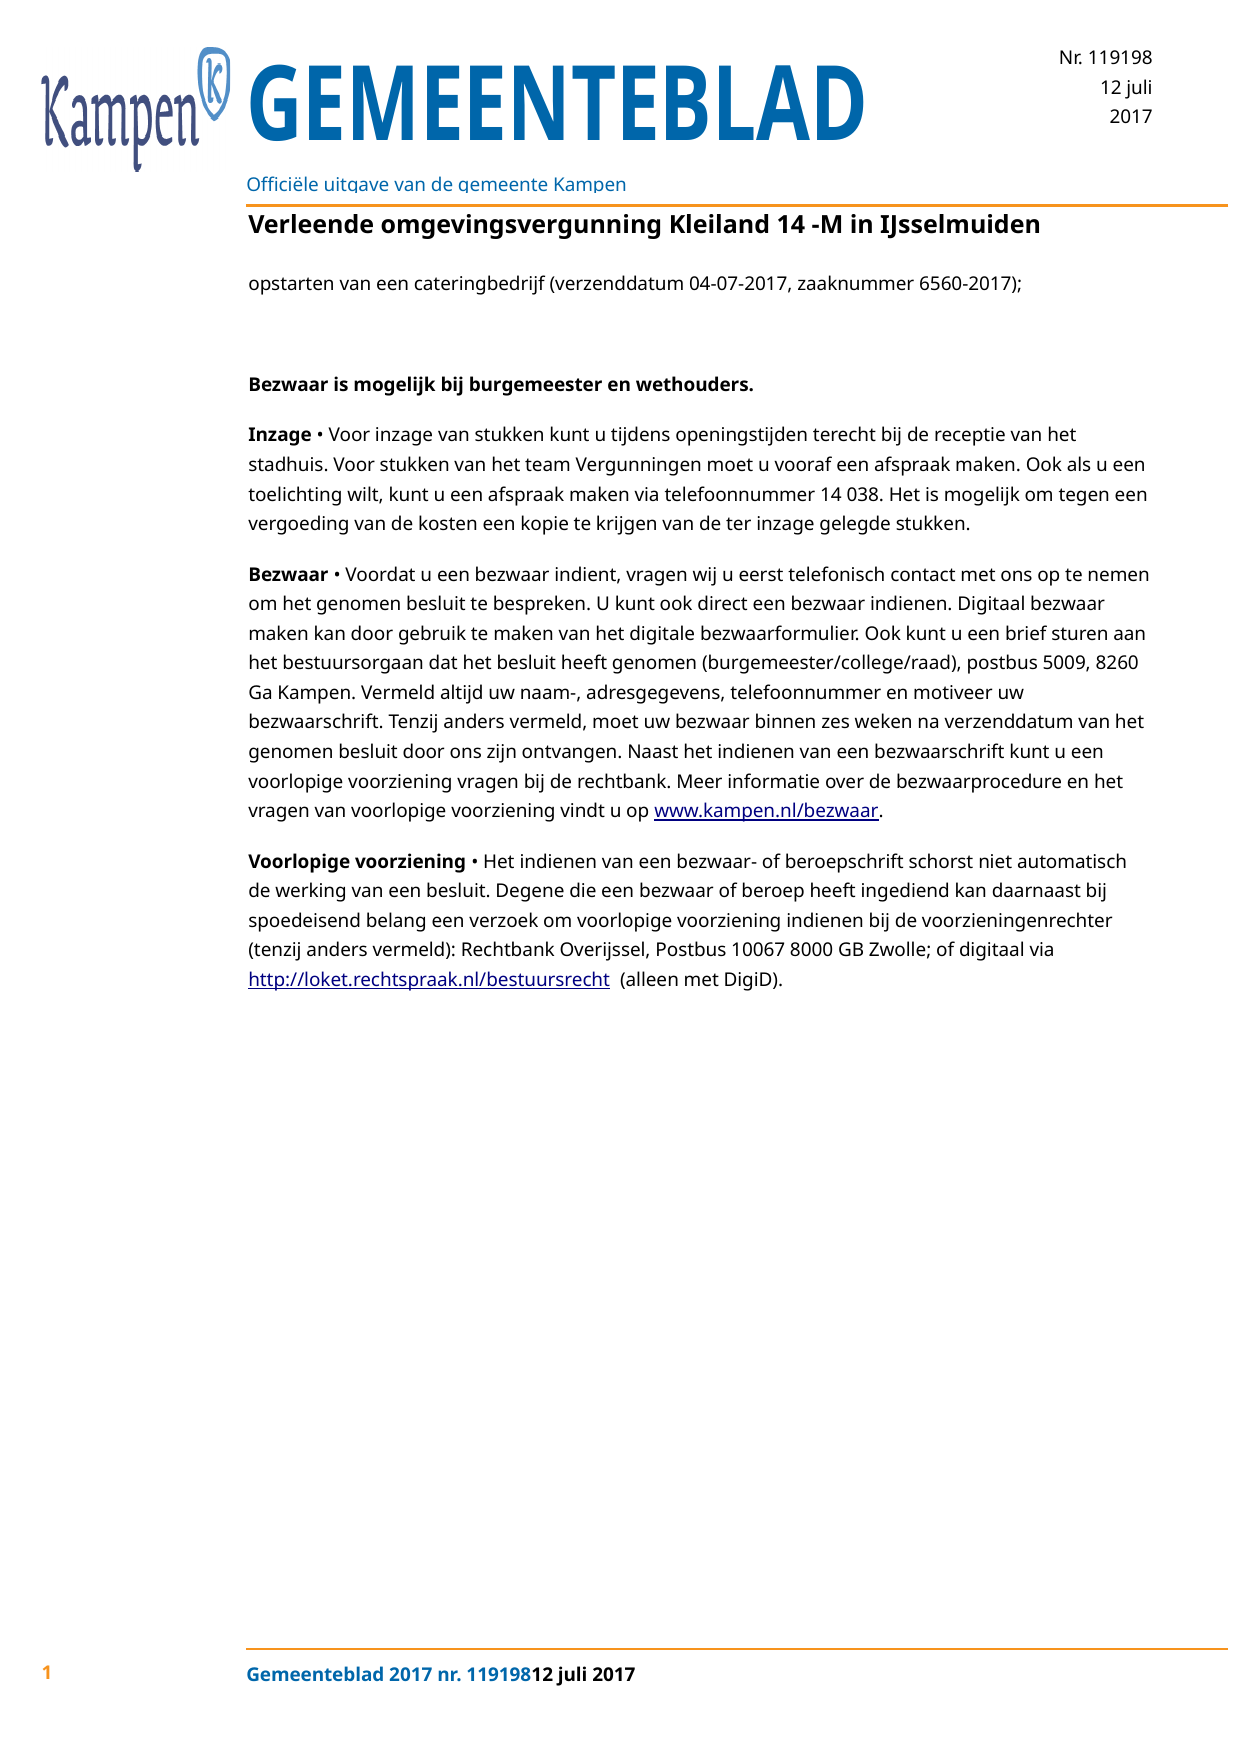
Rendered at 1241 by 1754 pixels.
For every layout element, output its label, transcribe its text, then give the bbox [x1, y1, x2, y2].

text Bezwaar is mogelijk bij burgemeester en wethouders. [248, 371, 1152, 397]
text Inzage • Voor inzage van stukken kunt u tijdens openingstijden terecht bij de receptie van het stadhuis. Voor stukken van het team Vergunningen moet u vooraf een afspraak maken. Ook als u een toelichting wilt, kunt u een afspraak maken via telefoonnummer 14 038. Het is mogelijk om tegen een vergoeding van de kosten een kopie te krijgen van de ter inzage gelegde stukken. [248, 422, 1152, 536]
text opstarten van een cateringbedrijf (verzenddatum 04-07-2017, zaaknummer 6560-2017); [248, 270, 1152, 296]
text Voorlopige voorziening • Het indienen van een bezwaar- of beroepschrift schorst niet automatisch de werking van een besluit. Degene die een bezwaar of beroep heeft ingediend kan daarnaast bij spoedeisend belang een verzoek om voorlopige voorziening indienen bij de voorzieningenrechter (tenzij anders vermeld): Rechtbank Overijssel, Postbus 10067 8000 GB Zwolle; of digitaal via http://loket.rechtspraak.nl/bestuursrecht (alleen met DigiD). [248, 848, 1152, 992]
text Bezwaar • Voordat u een bezwaar indient, vragen wij u eerst telefonisch contact met ons op te nemen om het genomen besluit te bespreken. U kunt ook direct een bezwaar indienen. Digitaal bezwaar maken kan door gebruik te maken van het digitale bezwaarformulier. Ook kunt u een brief sturen aan het bestuursorgaan dat het besluit heeft genomen (burgemeester/college/raad), postbus 5009, 8260 Ga Kampen. Vermeld altijd uw naam-, adresgegevens, telefoonnummer en motiveer uw bezwaarschrift. Tenzij anders vermeld, moet uw bezwaar binnen zes weken na verzenddatum van het genomen besluit door ons zijn ontvangen. Naast het indienen van een bezwaarschrift kunt u een voorlopige voorziening vragen bij de rechtbank. Meer informatie over de bezwaarprocedure en het vragen van voorlopige voorziening vindt u op www.kampen.nl/bezwaar. [248, 561, 1152, 823]
text Verleende omgevingsvergunning Kleiland 14 -M in IJsselmuiden [248, 207, 1152, 241]
picture [41, 47, 231, 172]
